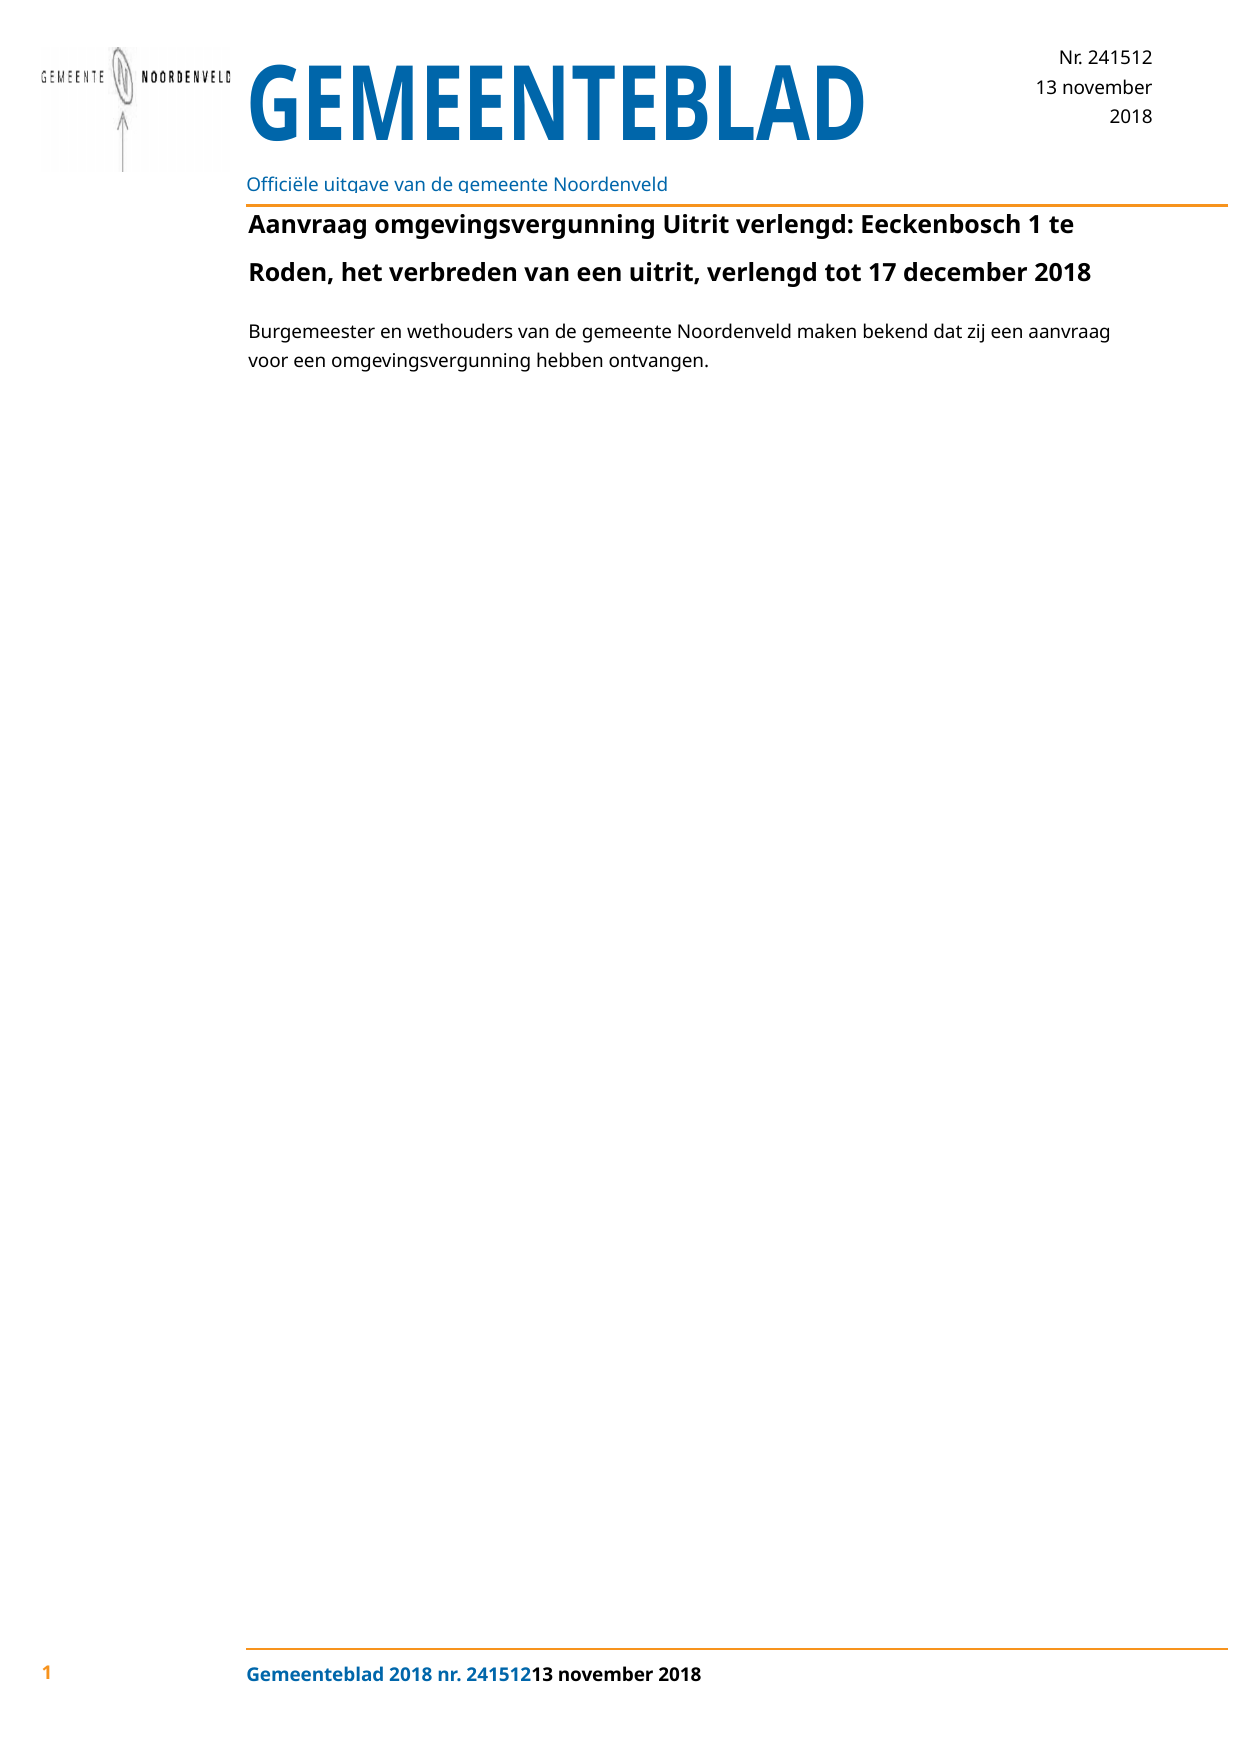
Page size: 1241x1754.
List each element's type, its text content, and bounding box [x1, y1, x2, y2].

text Burgemeester en wethouders van de gemeente Noordenveld maken bekend dat zij een aanvraag voor een omgevingsvergunning hebben ontvangen. [248, 318, 1152, 373]
picture [41, 47, 231, 172]
text Aanvraag omgevingsvergunning Uitrit verlengd: Eeckenbosch 1 te Roden, het verbreden van een uitrit, verlengd tot 17 december 2018 [248, 207, 1152, 288]
